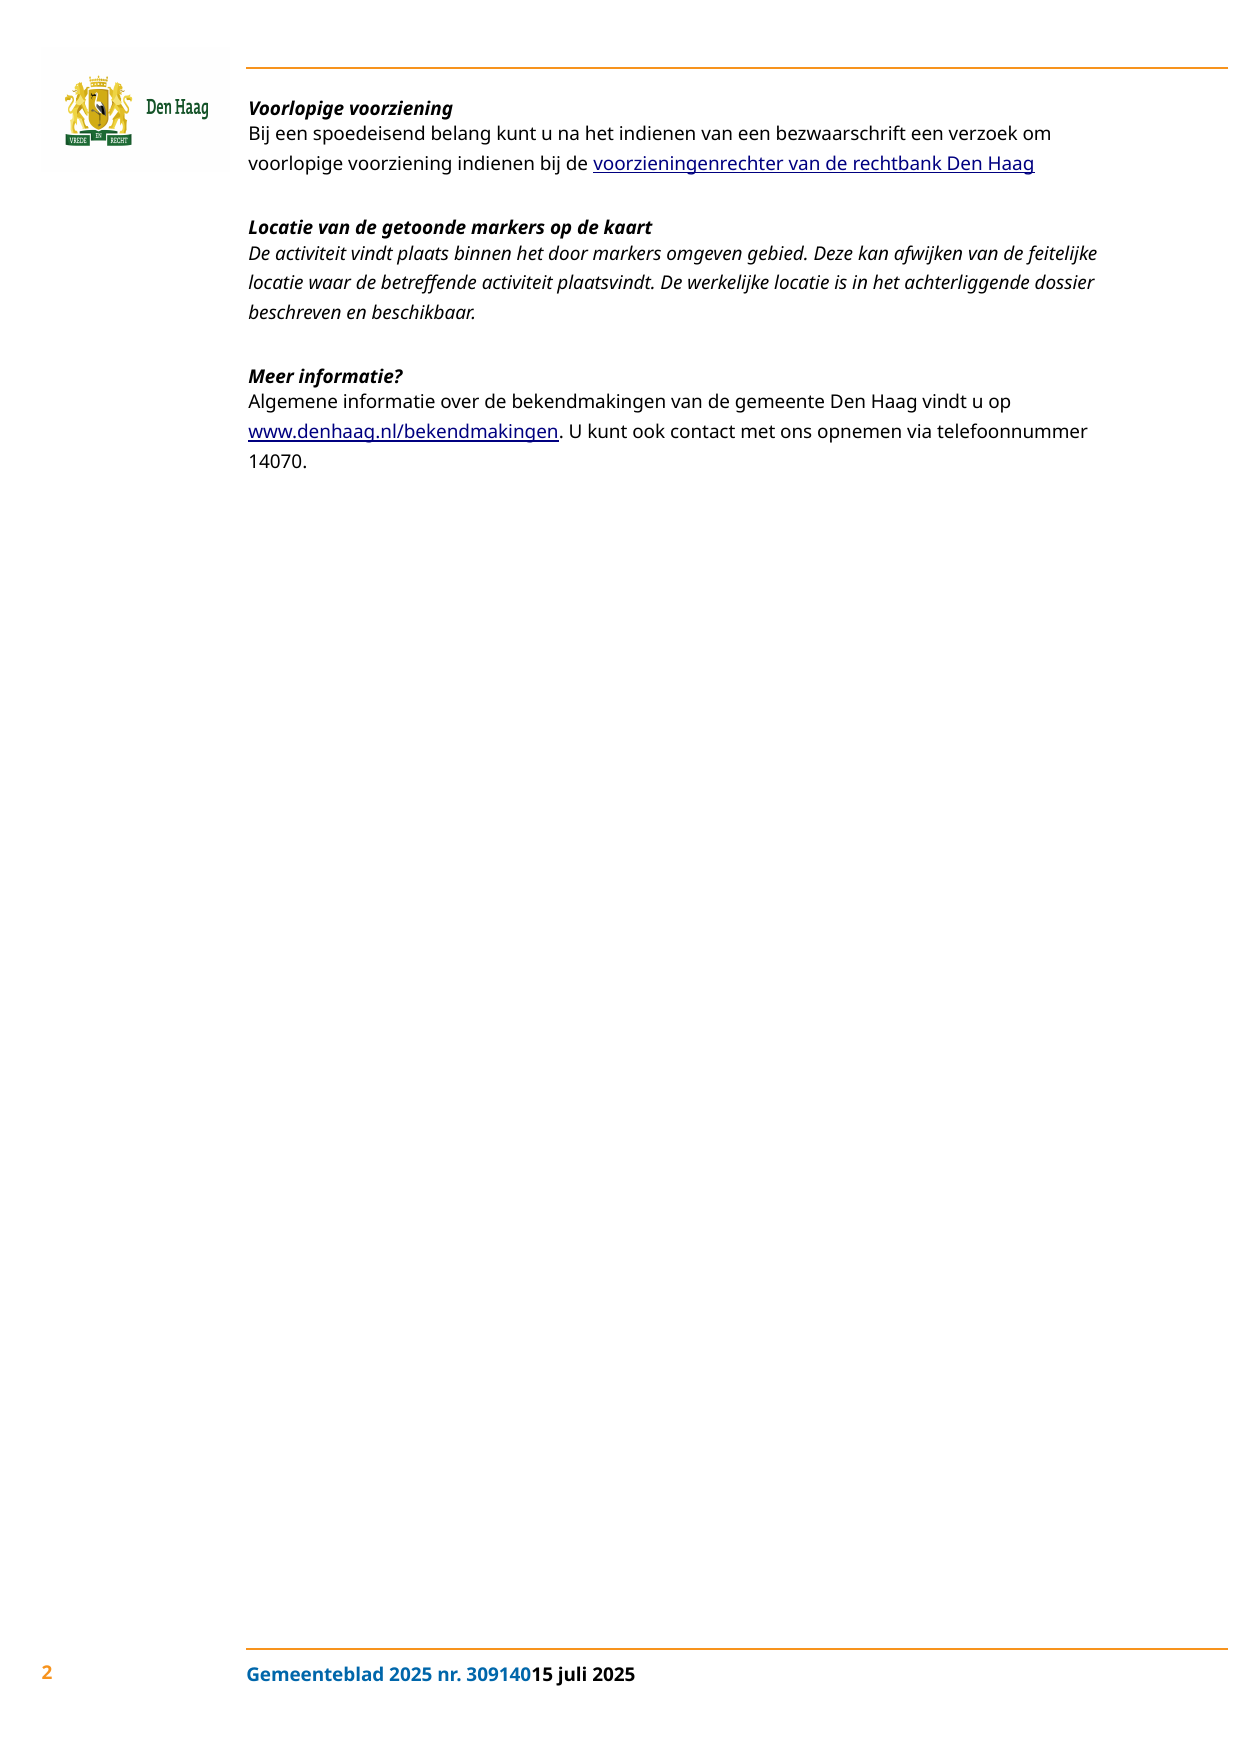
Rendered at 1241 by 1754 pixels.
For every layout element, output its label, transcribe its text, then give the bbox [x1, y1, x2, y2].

text Locatie van de getoonde markers op de kaart [248, 214, 1152, 240]
text Voorlopige voorziening [248, 95, 1152, 121]
text Algemene informatie over de bekendmakingen van de gemeente Den Haag vindt u op www.denhaag.nl/bekendmakingen. U kunt ook contact met ons opnemen via telefoonnummer 14070. [248, 389, 1152, 473]
picture [41, 47, 231, 172]
text Meer informatie? [248, 363, 1152, 389]
text De activiteit vindt plaats binnen het door markers omgeven gebied. Deze kan afwijken van de feitelijke locatie waar de betreffende activiteit plaatsvindt. De werkelijke locatie is in het achterliggende dossier beschreven en beschikbaar. [248, 240, 1152, 325]
text Bij een spoedeisend belang kunt u na het indienen van een bezwaarschrift een verzoek om voorlopige voorziening indienen bij de voorzieningenrechter van de rechtbank Den Haag [248, 121, 1152, 176]
